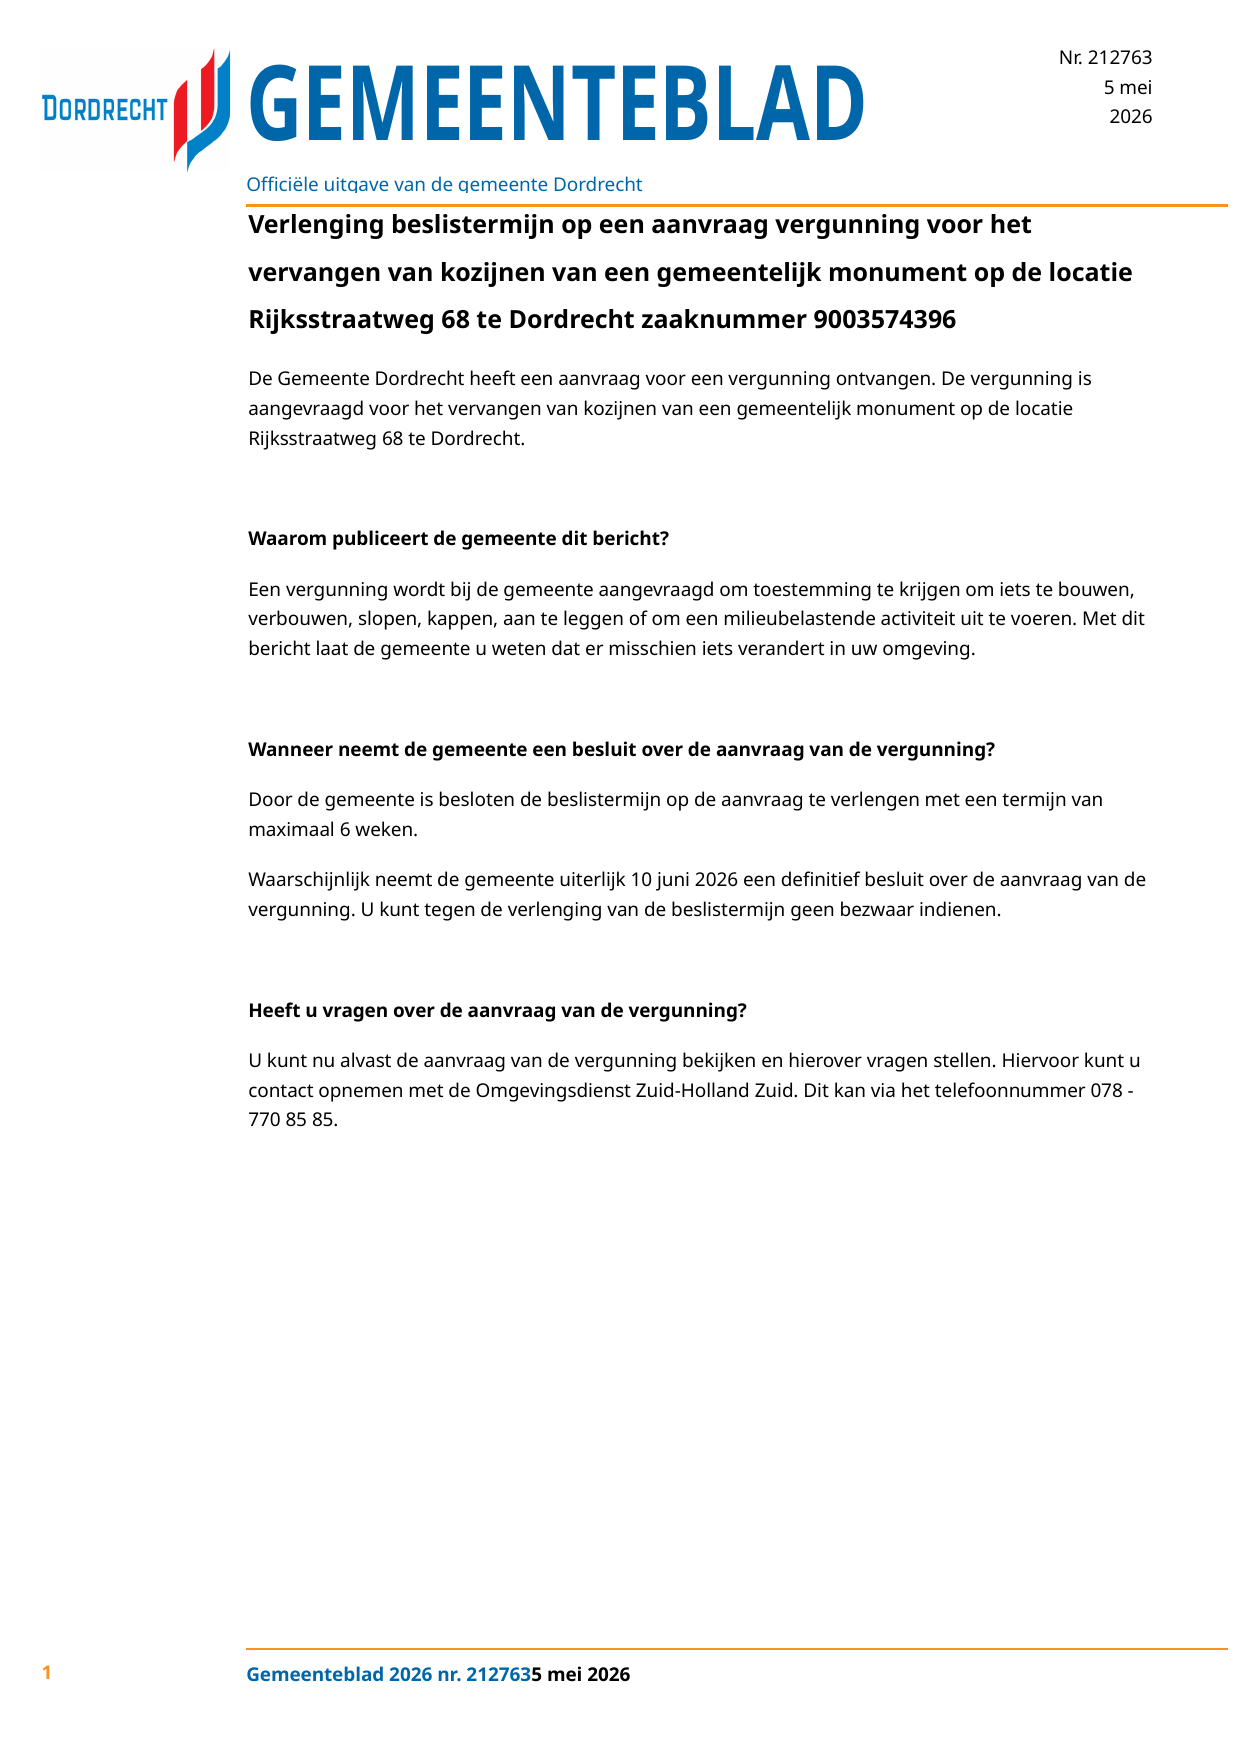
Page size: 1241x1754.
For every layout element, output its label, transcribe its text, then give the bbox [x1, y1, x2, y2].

text Een vergunning wordt bij de gemeente aangevraagd om toestemming te krijgen om iets te bouwen, verbouwen, slopen, kappen, aan te leggen of om een milieubelastende activiteit uit te voeren. Met dit bericht laat de gemeente u weten dat er misschien iets verandert in uw omgeving. [248, 576, 1152, 661]
text Door de gemeente is besloten de beslistermijn op de aanvraag te verlengen met een termijn van maximaal 6 weken. [248, 786, 1152, 842]
text Waarom publiceert de gemeente dit bericht? [248, 526, 1152, 551]
text Heeft u vragen over de aanvraag van de vergunning? [248, 997, 1152, 1022]
text Verlenging beslistermijn op een aanvraag vergunning voor het vervangen van kozijnen van een gemeentelijk monument op de locatie Rijksstraatweg 68 te Dordrecht zaaknummer 9003574396 [248, 207, 1152, 336]
text Waarschijnlijk neemt de gemeente uiterlijk 10 juni 2026 een definitief besluit over de aanvraag van de vergunning. U kunt tegen de verlenging van de beslistermijn geen bezwaar indienen. [248, 866, 1152, 922]
text U kunt nu alvast de aanvraag van de vergunning bekijken en hierover vragen stellen. Hiervoor kunt u contact opnemen met de Omgevingsdienst Zuid-Holland Zuid. Dit kan via het telefoonnummer 078 - 770 85 85. [248, 1047, 1152, 1132]
text Wanneer neemt de gemeente een besluit over de aanvraag van de vergunning? [248, 736, 1152, 762]
text De Gemeente Dordrecht heeft een aanvraag voor een vergunning ontvangen. De vergunning is aangevraagd voor het vervangen van kozijnen van een gemeentelijk monument op de locatie Rijksstraatweg 68 te Dordrecht. [248, 366, 1152, 450]
picture [41, 47, 231, 172]
